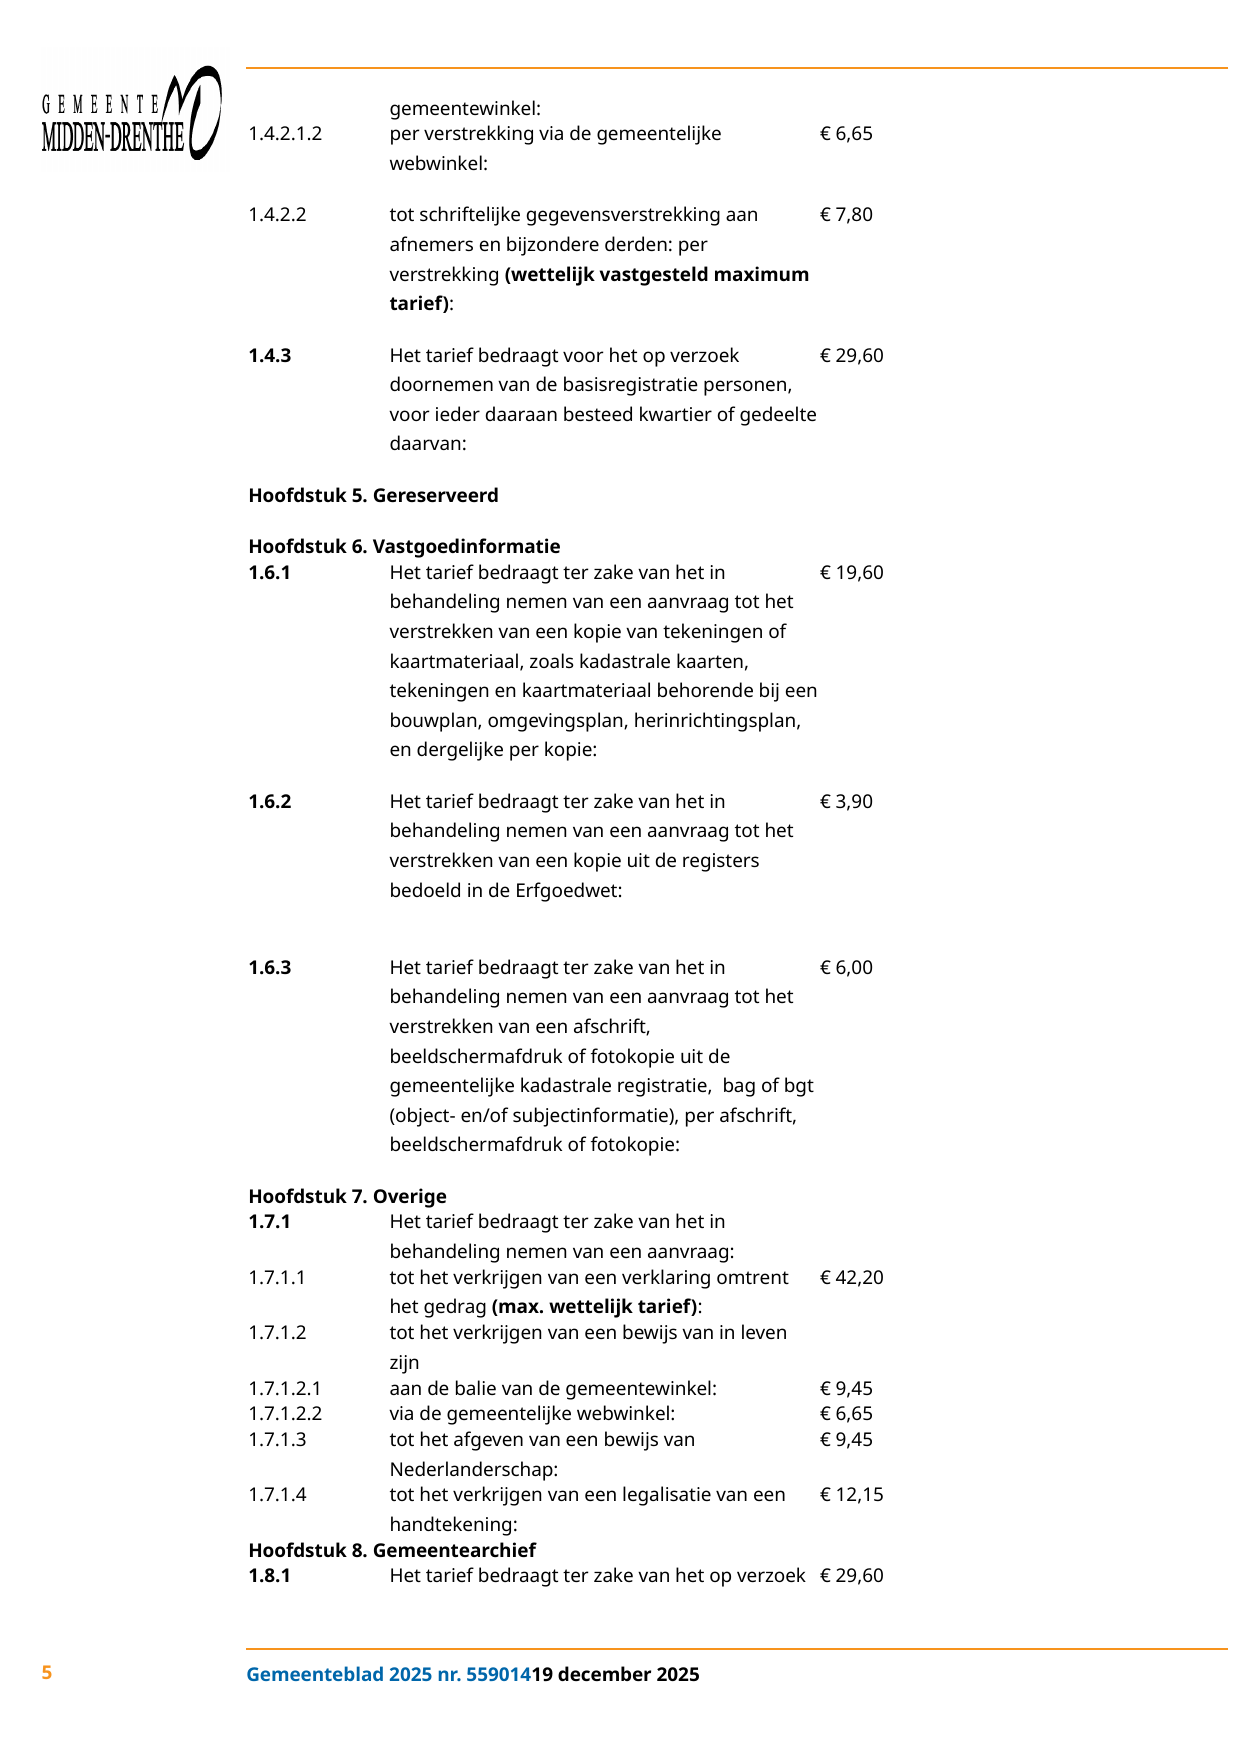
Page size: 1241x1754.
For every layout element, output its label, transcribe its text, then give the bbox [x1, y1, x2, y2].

table_cell [961, 1537, 1152, 1562]
table_cell tot schriftelijke gegevensverstrekking aan afnemers en bijzondere derden: per verstrekking (wettelijk vastgesteld maximum tarief): [389, 202, 820, 316]
table_cell Het tarief bedraagt ter zake van het in behandeling nemen van een aanvraag tot het verstrekken van een afschrift, beeldschermafdruk of fotokopie uit de gemeentelijke kadastrale registratie, bag of bgt (object- en/of subjectinformatie), per afschrift, beeldschermafdruk of fotokopie: [389, 954, 820, 1157]
table_cell [961, 1183, 1152, 1209]
table_cell [961, 1264, 1152, 1319]
table_cell Het tarief bedraagt ter zake van het in behandeling nemen van een aanvraag tot het verstrekken van een kopie uit de registers bedoeld in de Erfgoedwet: [389, 788, 820, 903]
table_cell Het tarief bedraagt ter zake van het op verzoek [389, 1563, 820, 1588]
table_cell [820, 482, 961, 508]
table_cell [248, 763, 389, 788]
table_cell [820, 928, 961, 954]
table_cell € 12,15 [820, 1481, 961, 1537]
table_cell [961, 954, 1152, 1157]
table_cell € 3,90 [820, 788, 961, 903]
table_cell [961, 928, 1152, 954]
table_cell via de gemeentelijke webwinkel: [389, 1400, 820, 1426]
table_cell [820, 1537, 961, 1562]
table_cell Hoofdstuk 7. Overige [248, 1183, 820, 1209]
table_cell [820, 316, 961, 342]
table_cell [820, 1183, 961, 1209]
table_cell € 29,60 [820, 1563, 961, 1588]
table_cell € 6,65 [820, 121, 961, 176]
table_cell [820, 95, 961, 121]
table_cell Hoofdstuk 5. Gereserveerd [248, 482, 820, 508]
table_cell € 9,45 [820, 1375, 961, 1400]
table_cell tot het verkrijgen van een verklaring omtrent het gedrag (max. wettelijk tarief): [389, 1264, 820, 1319]
table_cell € 42,20 [820, 1264, 961, 1319]
table_cell [248, 316, 389, 342]
table_cell 1.6.1 [248, 559, 389, 762]
table_cell [248, 456, 389, 482]
table_cell 1.4.2.2 [248, 202, 389, 316]
table_cell 1.4.3 [248, 342, 389, 456]
table_cell [389, 928, 820, 954]
table_cell [389, 456, 820, 482]
table_cell 1.7.1.3 [248, 1426, 389, 1481]
table_cell 1.7.1.4 [248, 1481, 389, 1537]
table_cell [820, 456, 961, 482]
table_cell [961, 1157, 1152, 1183]
table_cell [248, 903, 389, 928]
table_cell [961, 1375, 1152, 1400]
table_cell [961, 1400, 1152, 1426]
table_cell [961, 1319, 1152, 1375]
table_cell [248, 508, 389, 533]
table_cell [820, 508, 961, 533]
table_cell € 6,65 [820, 1400, 961, 1426]
table_cell Het tarief bedraagt ter zake van het in behandeling nemen van een aanvraag: [389, 1209, 820, 1264]
table_cell aan de balie van de gemeentewinkel: [389, 1375, 820, 1400]
table_cell [820, 763, 961, 788]
table_cell 1.7.1.2 [248, 1319, 389, 1375]
table_cell [248, 176, 389, 202]
table_cell [961, 1563, 1152, 1588]
table_cell € 19,60 [820, 559, 961, 762]
table_cell 1.6.2 [248, 788, 389, 903]
table_cell [820, 1157, 961, 1183]
table_cell 1.7.1.2.1 [248, 1375, 389, 1400]
table_cell 1.7.1 [248, 1209, 389, 1264]
table_cell [248, 928, 389, 954]
table_cell [248, 95, 389, 121]
table_cell € 9,45 [820, 1426, 961, 1481]
table_cell [389, 316, 820, 342]
table_cell Het tarief bedraagt ter zake van het in behandeling nemen van een aanvraag tot het verstrekken van een kopie van tekeningen of kaartmateriaal, zoals kadastrale kaarten, tekeningen en kaartmateriaal behorende bij een bouwplan, omgevingsplan, herinrichtingsplan, en dergelijke per kopie: [389, 559, 820, 762]
table_cell [820, 534, 961, 559]
table_cell [820, 903, 961, 928]
table_cell [389, 1157, 820, 1183]
table_cell [248, 1157, 389, 1183]
table_cell Hoofdstuk 6. Vastgoedinformatie [248, 534, 820, 559]
table_cell [961, 1426, 1152, 1481]
table_cell [820, 1319, 961, 1375]
table_cell € 29,60 [820, 342, 961, 456]
table_cell [389, 763, 820, 788]
table_cell tot het afgeven van een bewijs van Nederlanderschap: [389, 1426, 820, 1481]
table_cell Het tarief bedraagt voor het op verzoek doornemen van de basisregistratie personen, voor ieder daaraan besteed kwartier of gedeelte daarvan: [389, 342, 820, 456]
table_cell 1.7.1.2.2 [248, 1400, 389, 1426]
table_cell tot het verkrijgen van een legalisatie van een handtekening: [389, 1481, 820, 1537]
table_cell gemeentewinkel: [389, 95, 820, 121]
table_cell [389, 508, 820, 533]
table_cell tot het verkrijgen van een bewijs van in leven zijn [389, 1319, 820, 1375]
table_cell 1.7.1.1 [248, 1264, 389, 1319]
table_cell [820, 176, 961, 202]
table_cell € 6,00 [820, 954, 961, 1157]
table_cell [961, 903, 1152, 928]
table_cell [389, 903, 820, 928]
table_cell 1.6.3 [248, 954, 389, 1157]
table_cell € 7,80 [820, 202, 961, 316]
table_cell [820, 1209, 961, 1264]
picture [41, 47, 231, 172]
table_cell [961, 1209, 1152, 1264]
table_cell [389, 176, 820, 202]
table_cell 1.4.2.1.2 [248, 121, 389, 176]
table_cell Hoofdstuk 8. Gemeentearchief [248, 1537, 820, 1562]
table_cell [961, 1481, 1152, 1537]
table_cell per verstrekking via de gemeentelijke webwinkel: [389, 121, 820, 176]
table_cell 1.8.1 [248, 1563, 389, 1588]
